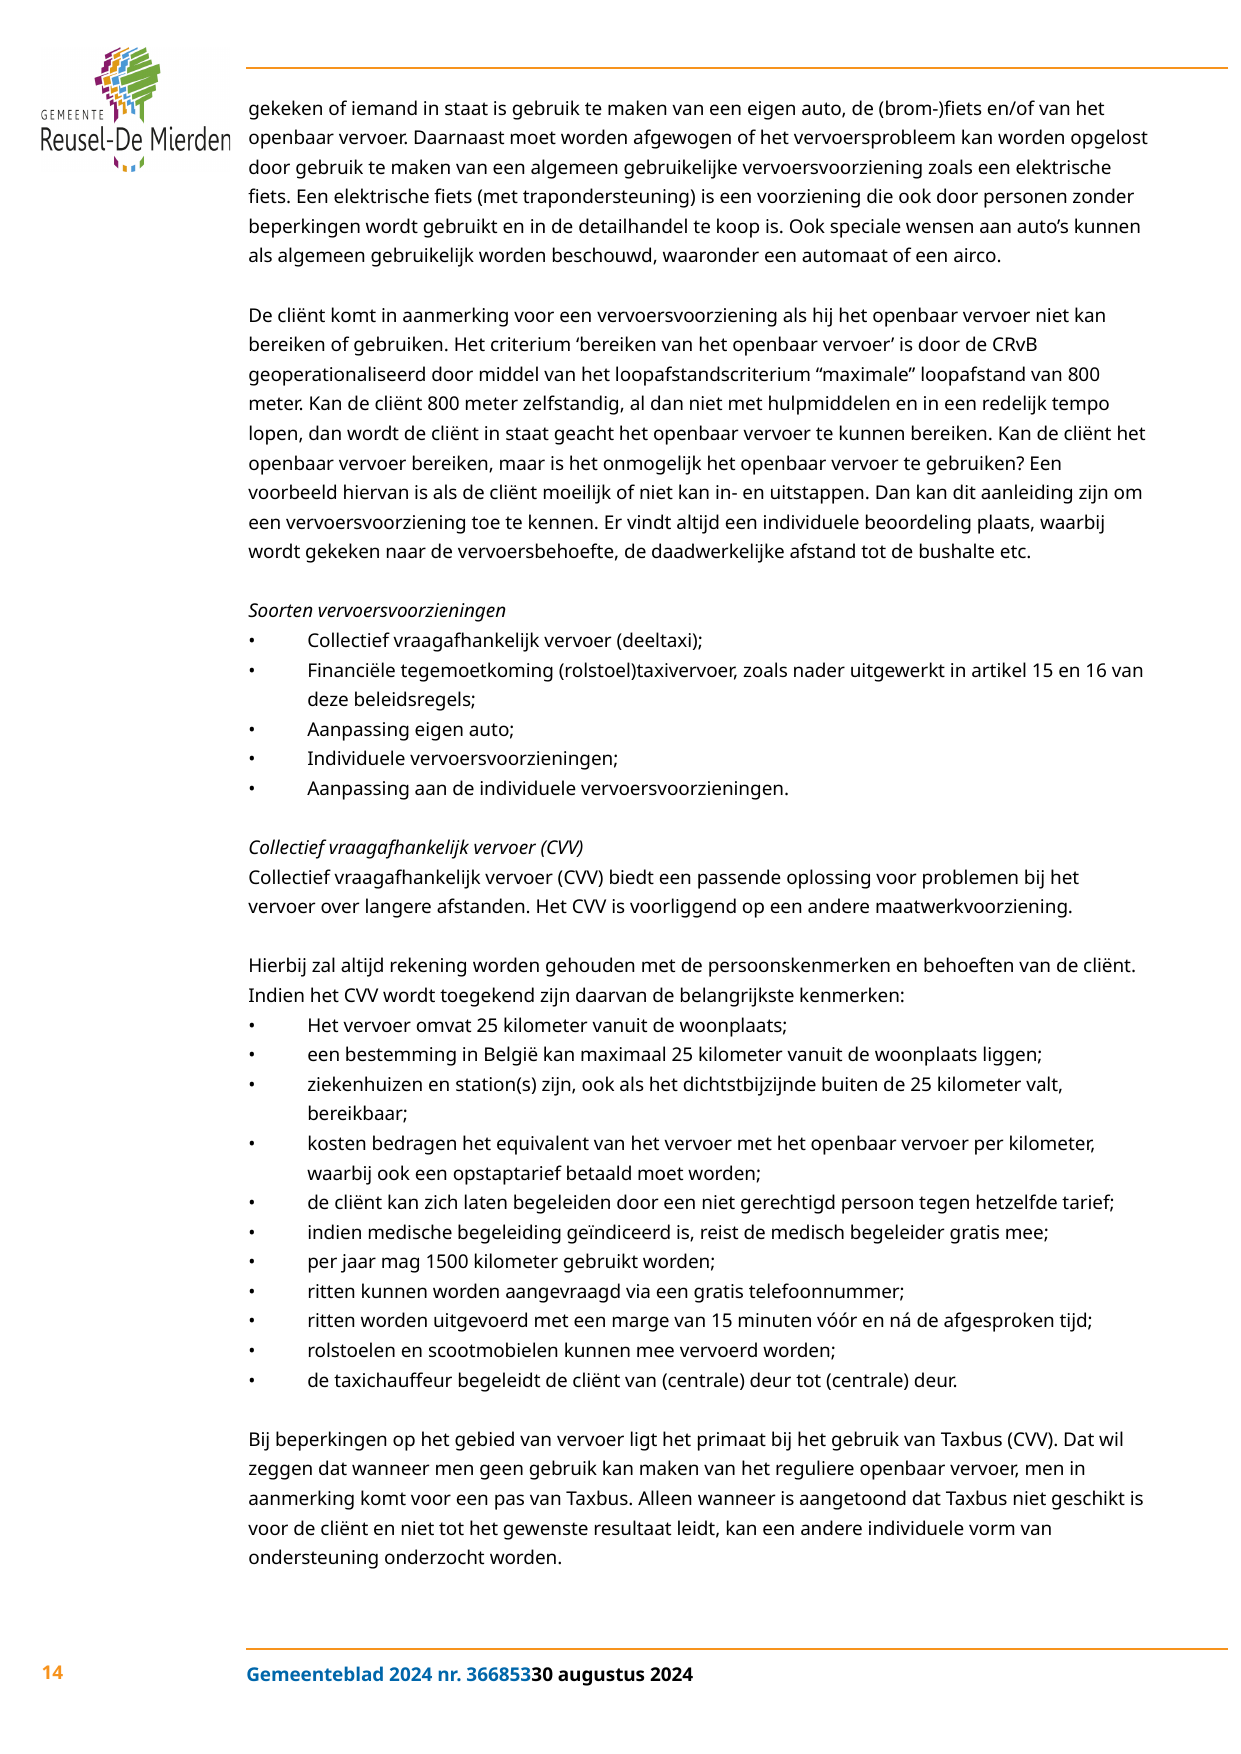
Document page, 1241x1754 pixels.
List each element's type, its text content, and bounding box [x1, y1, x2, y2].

list de taxichauffeur begeleidt de cliënt van (centrale) deur tot (centrale) deur. [248, 1367, 1152, 1393]
text gekeken of iemand in staat is gebruik te maken van een eigen auto, de (brom-)fiets en/of van het openbaar vervoer. Daarnaast moet worden afgewogen of het vervoersprobleem kan worden opgelost door gebruik te maken van een algemeen gebruikelijke vervoersvoorziening zoals een elektrische fiets. Een elektrische fiets (met trapondersteuning) is een voorziening die ook door personen zonder beperkingen wordt gebruikt en in de detailhandel te koop is. Ook speciale wensen aan auto’s kunnen als algemeen gebruikelijk worden beschouwd, waaronder een automaat of een airco. [248, 95, 1152, 268]
list Aanpassing eigen auto; [248, 716, 1152, 742]
list Aanpassing aan de individuele vervoersvoorzieningen. [248, 775, 1152, 801]
text Soorten vervoersvoorzieningen [248, 598, 1152, 623]
text De cliënt komt in aanmerking voor een vervoersvoorziening als hij het openbaar vervoer niet kan bereiken of gebruiken. Het criterium ‘bereiken van het openbaar vervoer’ is door de CRvB geoperationaliseerd door middel van het loopafstandscriterium “maximale” loopafstand van 800 meter. Kan de cliënt 800 meter zelfstandig, al dan niet met hulpmiddelen en in een redelijk tempo lopen, dan wordt de cliënt in staat geacht het openbaar vervoer te kunnen bereiken. Kan de cliënt het openbaar vervoer bereiken, maar is het onmogelijk het openbaar vervoer te gebruiken? Een voorbeeld hiervan is als de cliënt moeilijk of niet kan in- en uitstappen. Dan kan dit aanleiding zijn om een vervoersvoorziening toe te kennen. Er vindt altijd een individuele beoordeling plaats, waarbij wordt gekeken naar de vervoersbehoefte, de daadwerkelijke afstand tot de bushalte etc. [248, 302, 1152, 564]
text Hierbij zal altijd rekening worden gehouden met de persoonskenmerken en behoeften van de cliënt. Indien het CVV wordt toegekend zijn daarvan de belangrijkste kenmerken: [248, 953, 1152, 1008]
list ritten worden uitgevoerd met een marge van 15 minuten vóór en ná de afgesproken tijd; [248, 1308, 1152, 1333]
list ziekenhuizen en station(s) zijn, ook als het dichtstbijzijnde buiten de 25 kilometer valt, bereikbaar; [248, 1071, 1152, 1126]
text Collectief vraagafhankelijk vervoer (CVV) [248, 834, 1152, 860]
list een bestemming in België kan maximaal 25 kilometer vanuit de woonplaats liggen; [248, 1041, 1152, 1067]
list ritten kunnen worden aangevraagd via een gratis telefoonnummer; [248, 1278, 1152, 1304]
list Individuele vervoersvoorzieningen; [248, 746, 1152, 771]
text Collectief vraagafhankelijk vervoer (CVV) biedt een passende oplossing voor problemen bij het vervoer over langere afstanden. Het CVV is voorliggend op een andere maatwerkvoorziening. [248, 864, 1152, 919]
list Het vervoer omvat 25 kilometer vanuit de woonplaats; [248, 1012, 1152, 1038]
list Collectief vraagafhankelijk vervoer (deeltaxi); [248, 627, 1152, 653]
list per jaar mag 1500 kilometer gebruikt worden; [248, 1248, 1152, 1274]
list rolstoelen en scootmobielen kunnen mee vervoerd worden; [248, 1337, 1152, 1363]
list de cliënt kan zich laten begeleiden door een niet gerechtigd persoon tegen hetzelfde tarief; [248, 1189, 1152, 1215]
list kosten bedragen het equivalent van het vervoer met het openbaar vervoer per kilometer, waarbij ook een opstaptarief betaald moet worden; [248, 1130, 1152, 1186]
list indien medische begeleiding geïndiceerd is, reist de medisch begeleider gratis mee; [248, 1219, 1152, 1245]
list Financiële tegemoetkoming (rolstoel)taxivervoer, zoals nader uitgewerkt in artikel 15 en 16 van deze beleidsregels; [248, 657, 1152, 712]
picture [41, 47, 231, 172]
text Bij beperkingen op het gebied van vervoer ligt het primaat bij het gebruik van Taxbus (CVV). Dat wil zeggen dat wanneer men geen gebruik kan maken van het reguliere openbaar vervoer, men in aanmerking komt voor een pas van Taxbus. Alleen wanneer is aangetoond dat Taxbus niet geschikt is voor de cliënt en niet tot het gewenste resultaat leidt, kan een andere individuele vorm van ondersteuning onderzocht worden. [248, 1426, 1152, 1570]
